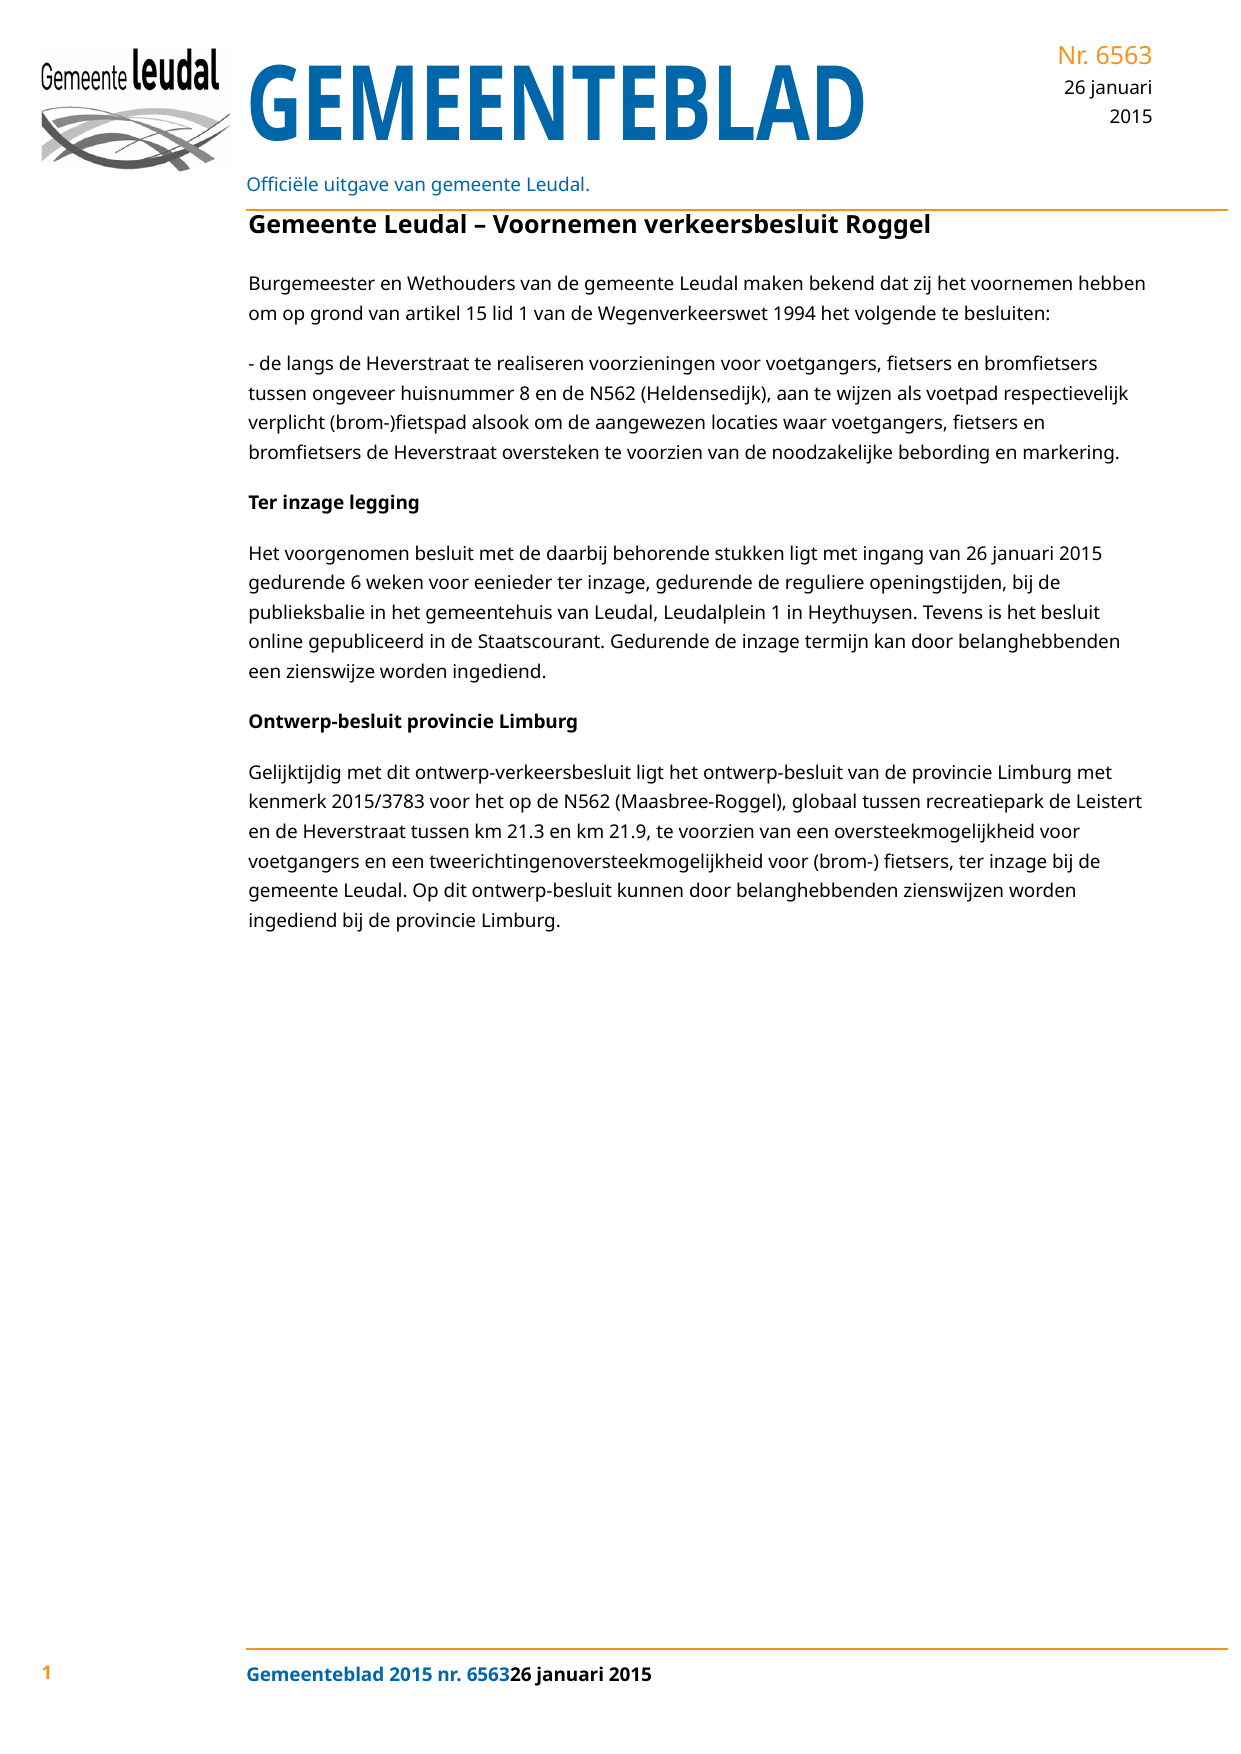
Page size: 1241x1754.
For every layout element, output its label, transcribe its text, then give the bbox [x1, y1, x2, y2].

text Ter inzage legging [248, 489, 1152, 515]
text - de langs de Heverstraat te realiseren voorzieningen voor voetgangers, fietsers en bromfietsers tussen ongeveer huisnummer 8 en de N562 (Heldensedijk), aan te wijzen als voetpad respectievelijk verplicht (brom-)fietspad alsook om de aangewezen locaties waar voetgangers, fietsers en bromfietsers de Heverstraat oversteken te voorzien van de noodzakelijke bebording en markering. [248, 350, 1152, 465]
text Het voorgenomen besluit met de daarbij behorende stukken ligt met ingang van 26 januari 2015 gedurende 6 weken voor eenieder ter inzage, gedurende de reguliere openingstijden, bij de publieksbalie in het gemeentehuis van Leudal, Leudalplein 1 in Heythuysen. Tevens is het besluit online gepubliceerd in de Staatscourant. Gedurende de inzage termijn kan door belanghebbenden een zienswijze worden ingediend. [248, 540, 1152, 684]
text Gemeente Leudal – Voornemen verkeersbesluit Roggel [248, 211, 1152, 241]
text Ontwerp-besluit provincie Limburg [248, 709, 1152, 734]
text Burgemeester en Wethouders van de gemeente Leudal maken bekend dat zij het voornemen hebben om op grond van artikel 15 lid 1 van de Wegenverkeerswet 1994 het volgende te besluiten: [248, 270, 1152, 326]
text Gelijktijdig met dit ontwerp-verkeersbesluit ligt het ontwerp-besluit van de provincie Limburg met kenmerk 2015/3783 voor het op de N562 (Maasbree-Roggel), globaal tussen recreatiepark de Leistert en de Heverstraat tussen km 21.3 en km 21.9, te voorzien van een oversteekmogelijkheid voor voetgangers en een tweerichtingenoversteekmogelijkheid voor (brom-) fietsers, ter inzage bij de gemeente Leudal. Op dit ontwerp-besluit kunnen door belanghebbenden zienswijzen worden ingediend bij de provincie Limburg. [248, 759, 1152, 933]
picture [41, 47, 231, 172]
